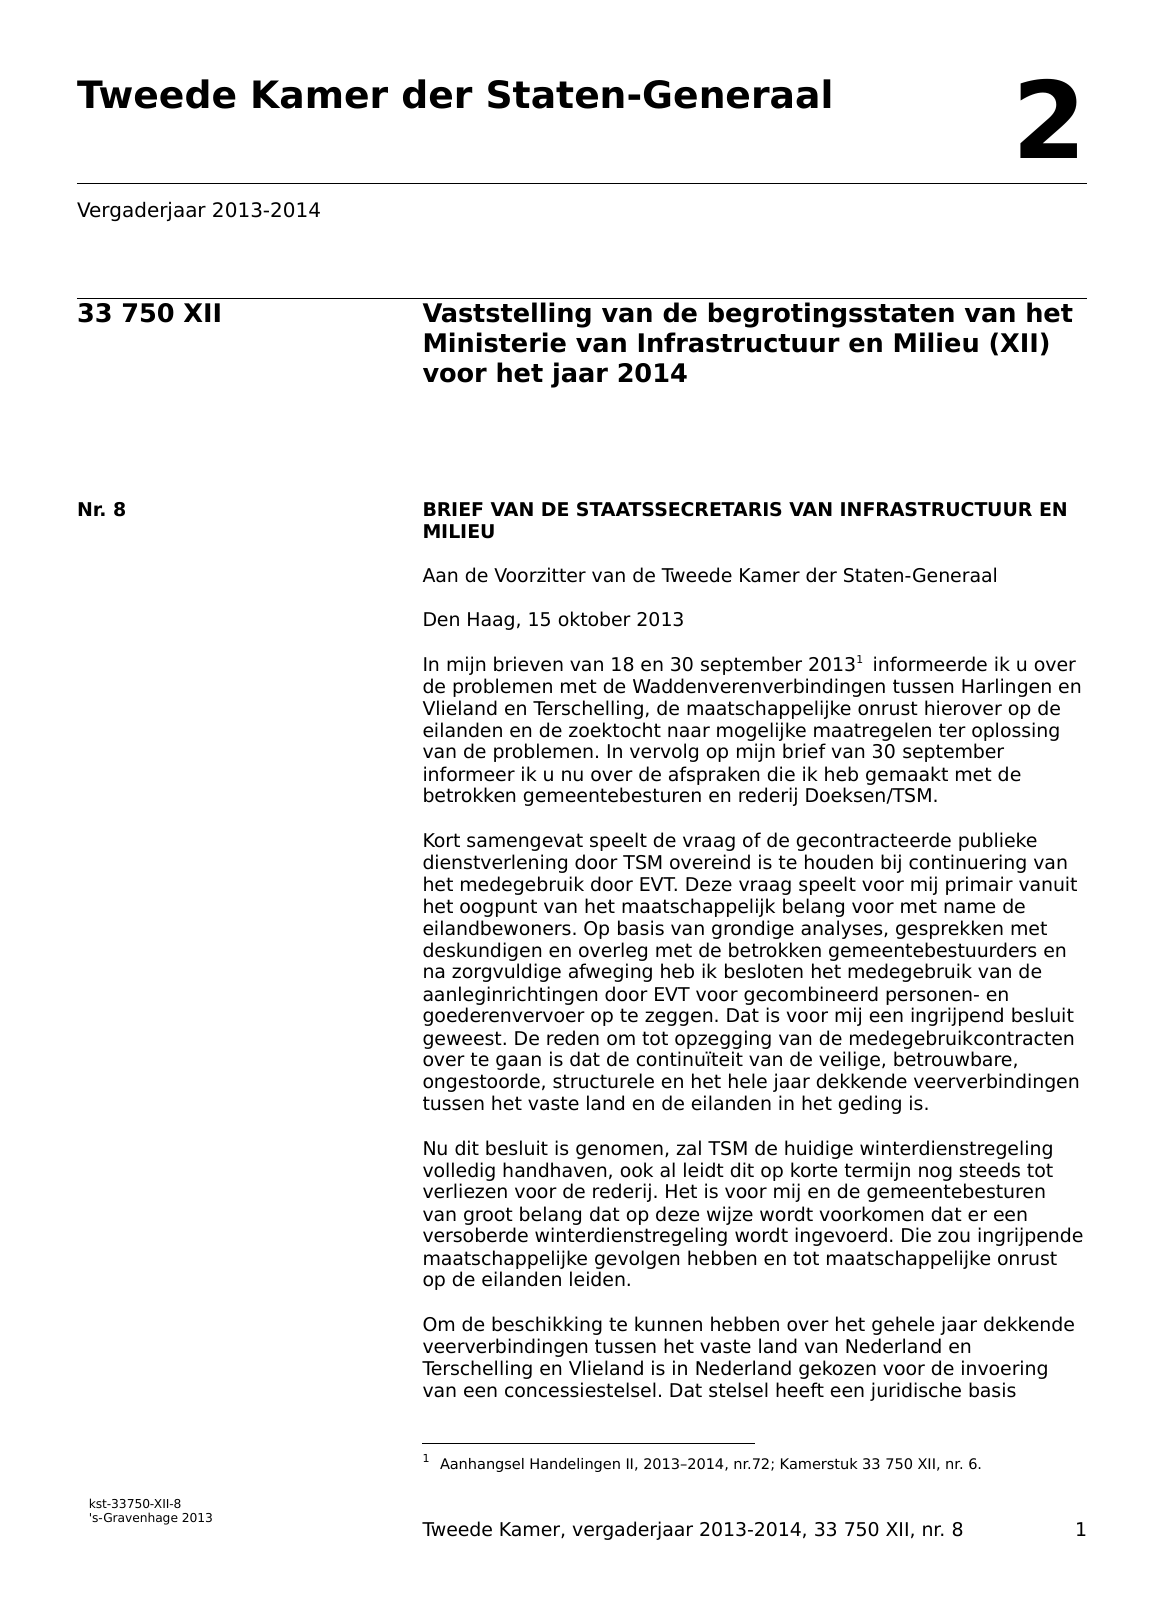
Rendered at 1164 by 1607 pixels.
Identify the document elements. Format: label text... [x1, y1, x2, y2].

subtitle Nr. 8 BRIEF VAN DE STAATSSECRETARIS VAN INFRASTRUCTUUR EN MILIEU [77, 499, 1087, 543]
table_header Tweede Kamer der Staten-Generaal [77, 59, 886, 183]
text kst-33750-XII-8 [88, 1497, 323, 1511]
text Aan de Voorzitter van de Tweede Kamer der Staten-Generaal [422, 565, 1087, 587]
text Aanhangsel Handelingen II, 2013–2014, nr.72; Kamerstuk 33 750 XII, nr. 6. [422, 1452, 1087, 1474]
text Om de beschikking te kunnen hebben over het gehele jaar dekkende veerverbindingen tussen het vaste land van Nederland en Terschelling en Vlieland is in Nederland gekozen voor de invoering van een concessiestelsel. Dat stelsel heeft een juridische basis [422, 1313, 1087, 1401]
text In mijn brieven van 18 en 30 september 2013 informeerde ik u over de problemen met de Waddenverenverbindingen tussen Harlingen en Vlieland en Terschelling, de maatschappelijke onrust hierover op de eilanden en de zoektocht naar mogelijke maatregelen ter oplossing van de problemen. In vervolg op mijn brief van 30 september informeer ik u nu over de afspraken die ik heb gemaakt met de betrokken gemeentebesturen en rederij Doeksen/TSM. [422, 653, 1087, 807]
text Nu dit besluit is genomen, zal TSM de huidige winterdienstregeling volledig handhaven, ook al leidt dit op korte termijn nog steeds tot verliezen voor de rederij. Het is voor mij en de gemeentebesturen van groot belang dat op deze wijze wordt voorkomen dat er een versoberde winterdienstregeling wordt ingevoerd. Die zou ingrijpende maatschappelijke gevolgen hebben en tot maatschappelijke onrust op de eilanden leiden. [422, 1137, 1087, 1291]
table_cell Vergaderjaar 2013-2014 [77, 184, 1087, 298]
subtitle 33 750 XII Vaststelling van de begrotingsstaten van het Ministerie van Infrastructuur en Milieu (XII) voor het jaar 2014 [77, 299, 1087, 388]
text 's-Gravenhage 2013 [88, 1511, 323, 1525]
table_header 2 [886, 59, 1087, 183]
text Den Haag, 15 oktober 2013 [422, 609, 1087, 631]
text Kort samengevat speelt de vraag of de gecontracteerde publieke dienstverlening door TSM overeind is te houden bij continuering van het medegebruik door EVT. Deze vraag speelt voor mij primair vanuit het oogpunt van het maatschappelijk belang voor met name de eilandbewoners. Op basis van grondige analyses, gesprekken met deskundigen en overleg met de betrokken gemeentebestuurders en na zorgvuldige afweging heb ik besloten het medegebruik van de aanleginrichtingen door EVT voor gecombineerd personen- en goederenvervoer op te zeggen. Dat is voor mij een ingrijpend besluit geweest. De reden om tot opzegging van de medegebruikcontracten over te gaan is dat de continuïteit van de veilige, betrouwbare, ongestoorde, structurele en het hele jaar dekkende veerverbindingen tussen het vaste land en de eilanden in het geding is. [422, 829, 1087, 1115]
